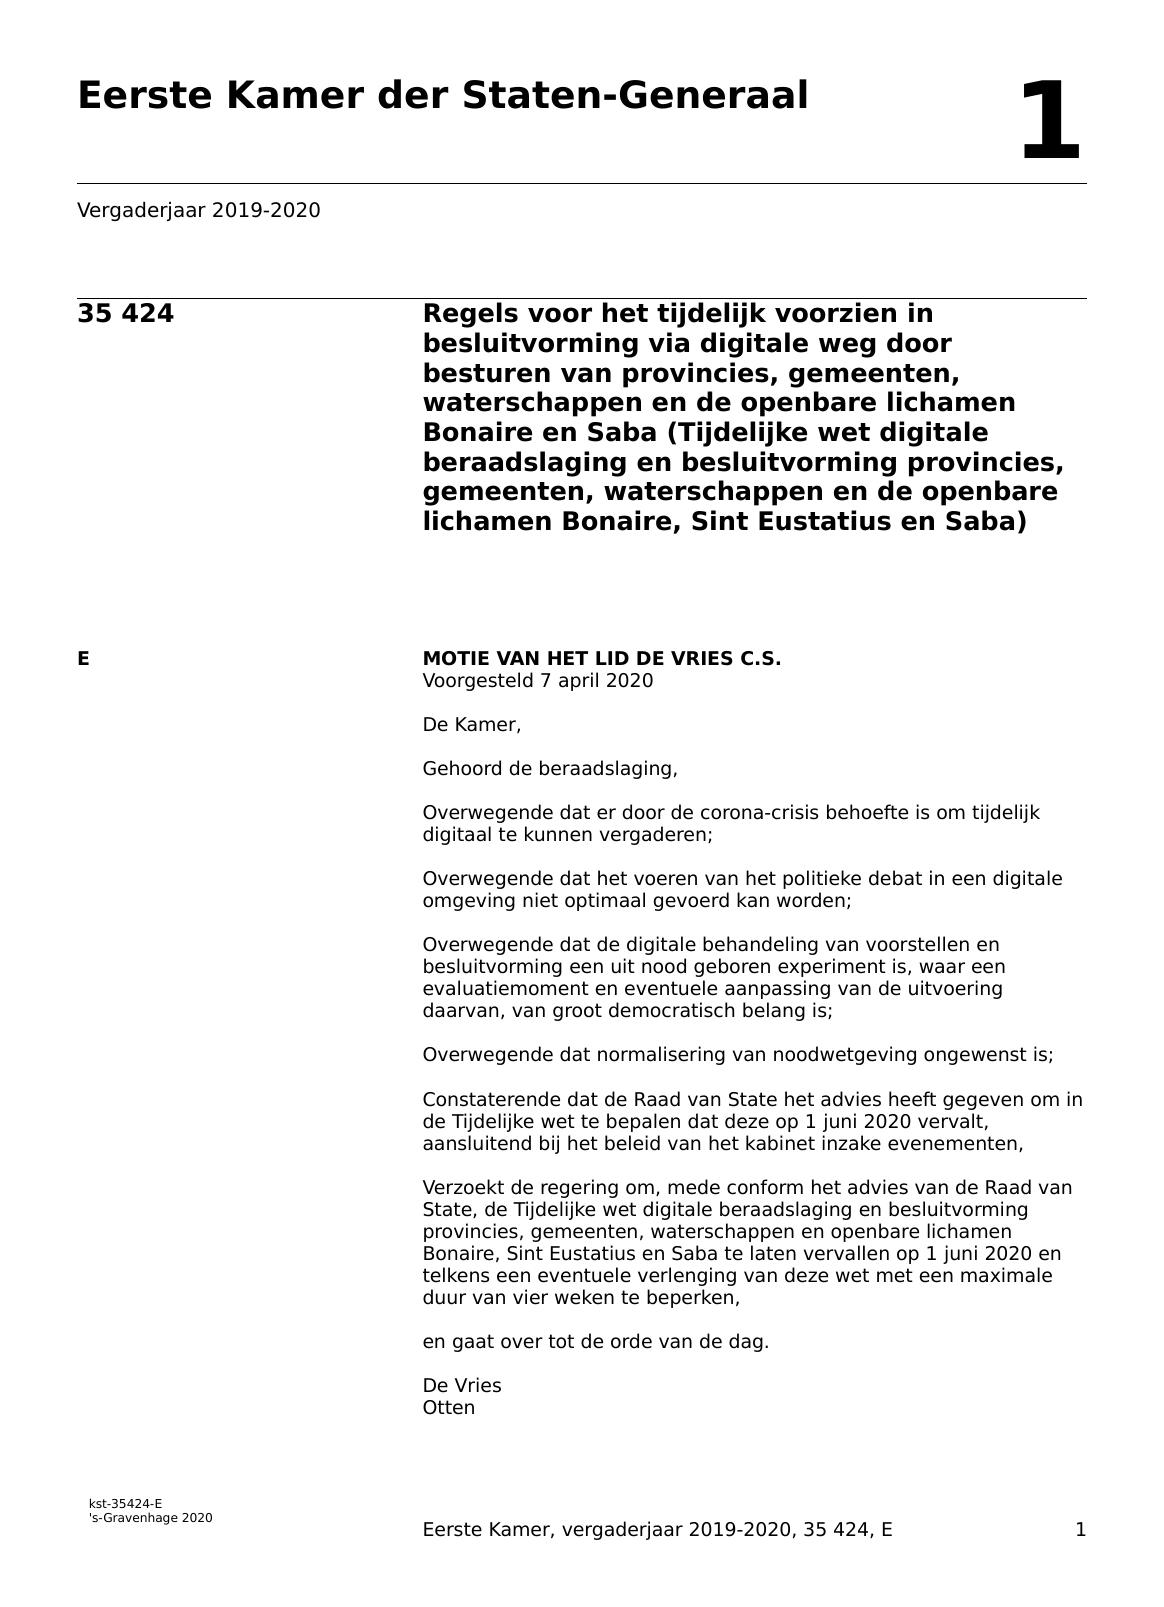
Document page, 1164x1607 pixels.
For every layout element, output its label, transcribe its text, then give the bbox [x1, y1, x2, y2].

table_header 1 [886, 59, 1087, 183]
text De Kamer, [422, 714, 1087, 736]
text Overwegende dat het voeren van het politieke debat in een digitale omgeving niet optimaal gevoerd kan worden; [422, 868, 1087, 912]
text Otten [422, 1397, 1087, 1419]
text Overwegende dat normalisering van noodwetgeving ongewenst is; [422, 1044, 1087, 1066]
table_header Eerste Kamer der Staten-Generaal [77, 59, 886, 183]
text Verzoekt de regering om, mede conform het advies van de Raad van State, de Tijdelijke wet digitale beraadslaging en besluitvorming provincies, gemeenten, waterschappen en openbare lichamen Bonaire, Sint Eustatius en Saba te laten vervallen op 1 juni 2020 en telkens een eventuele verlenging van deze wet met een maximale duur van vier weken te beperken, [422, 1177, 1087, 1308]
text Gehoord de beraadslaging, [422, 758, 1087, 780]
text De Vries [422, 1375, 1087, 1397]
text 's-Gravenhage 2020 [88, 1511, 323, 1525]
subtitle E MOTIE VAN HET LID DE VRIES C.S. [77, 647, 1087, 669]
text Overwegende dat er door de corona-crisis behoefte is om tijdelijk digitaal te kunnen vergaderen; [422, 802, 1087, 846]
text Constaterende dat de Raad van State het advies heeft gegeven om in de Tijdelijke wet te bepalen dat deze op 1 juni 2020 vervalt, aansluitend bij het beleid van het kabinet inzake evenementen, [422, 1088, 1087, 1154]
text Overwegende dat de digitale behandeling van voorstellen en besluitvorming een uit nood geboren experiment is, waar een evaluatiemoment en eventuele aanpassing van de uitvoering daarvan, van groot democratisch belang is; [422, 934, 1087, 1022]
table_cell Vergaderjaar 2019-2020 [77, 184, 1087, 298]
text Voorgesteld 7 april 2020 [422, 669, 1087, 691]
text en gaat over tot de orde van de dag. [422, 1331, 1087, 1353]
text kst-35424-E [88, 1497, 323, 1511]
subtitle 35 424 Regels voor het tijdelijk voorzien in besluitvorming via digitale weg door besturen van provincies, gemeenten, waterschappen en de openbare lichamen Bonaire en Saba (Tijdelijke wet digitale beraadslaging en besluitvorming provincies, gemeenten, waterschappen en de openbare lichamen Bonaire, Sint Eustatius en Saba) [77, 299, 1087, 536]
